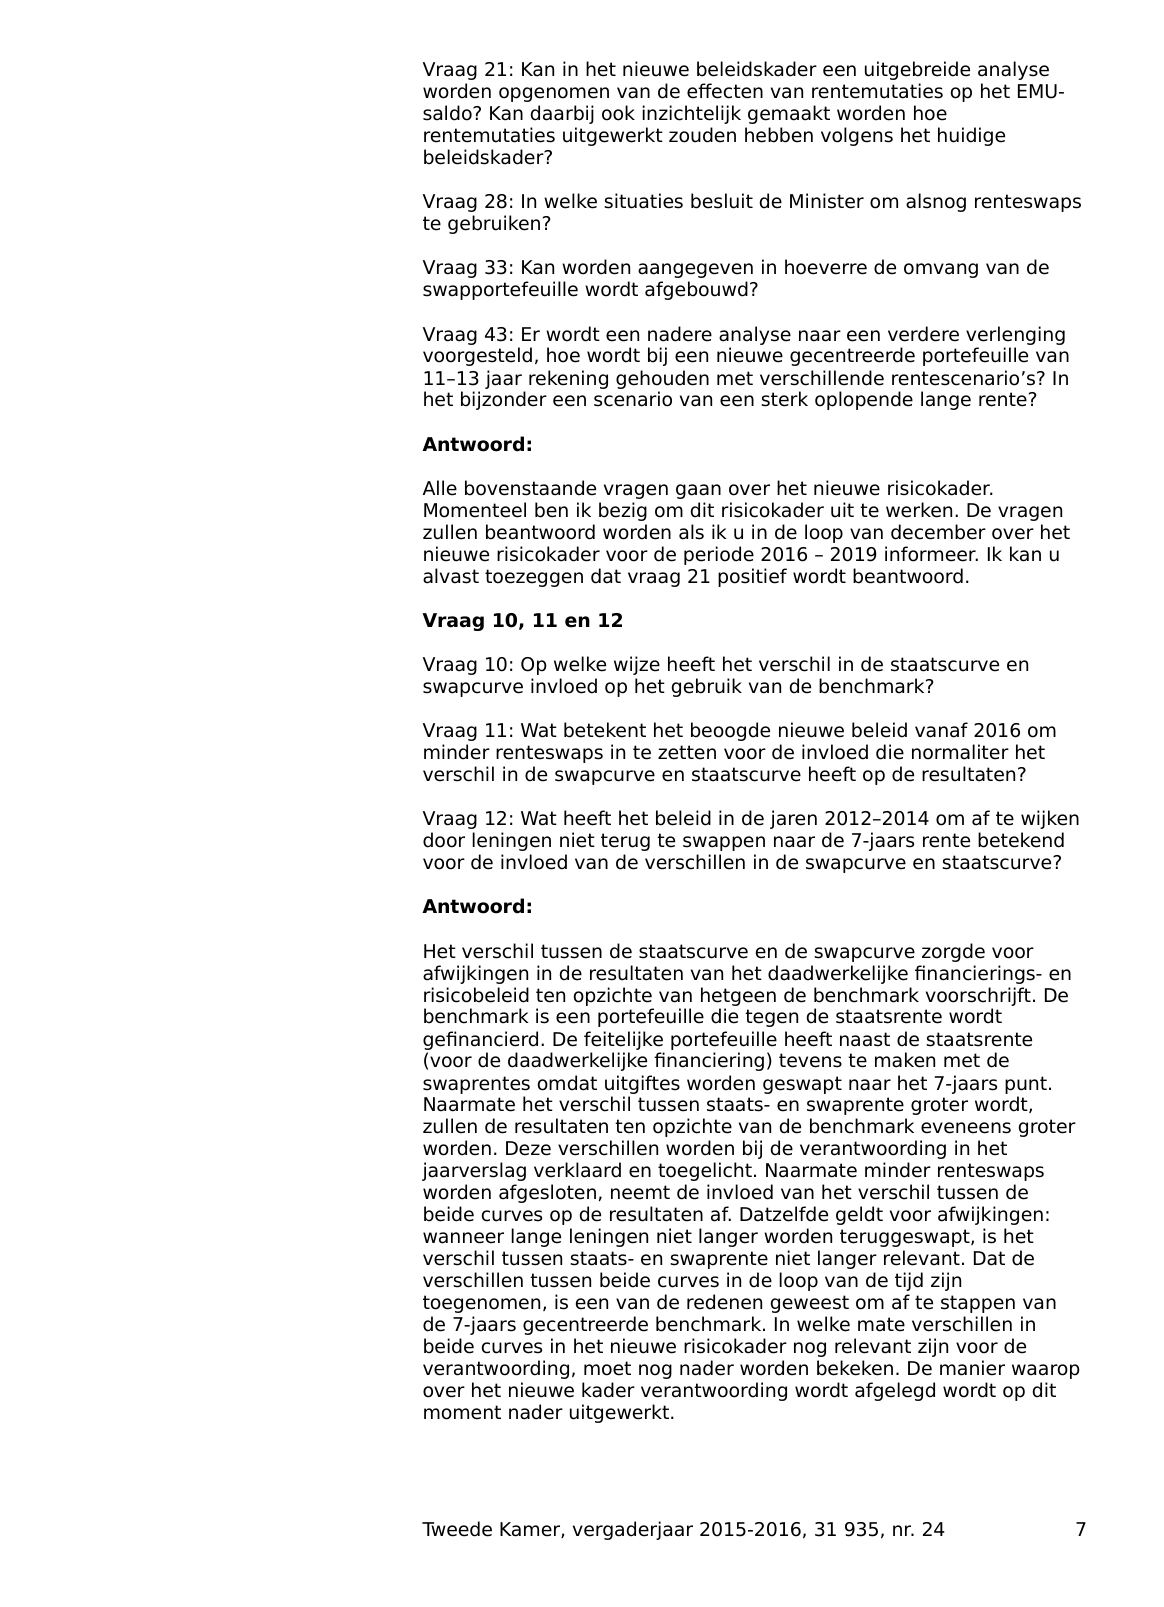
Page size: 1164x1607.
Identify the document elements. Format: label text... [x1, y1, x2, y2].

text Vraag 28: In welke situaties besluit de Minister om alsnog renteswaps te gebruiken? [422, 191, 1087, 235]
subtitle Antwoord: [422, 433, 1087, 456]
text Vraag 12: Wat heeft het beleid in de jaren 2012–2014 om af te wijken door leningen niet terug te swappen naar de 7-jaars rente betekend voor de invloed van de verschillen in de swapcurve en staatscurve? [422, 808, 1087, 874]
subtitle Vraag 10, 11 en 12 [422, 610, 1087, 632]
text Vraag 11: Wat betekent het beoogde nieuwe beleid vanaf 2016 om minder renteswaps in te zetten voor de invloed die normaliter het verschil in de swapcurve en staatscurve heeft op de resultaten? [422, 720, 1087, 786]
text Het verschil tussen de staatscurve en de swapcurve zorgde voor afwijkingen in de resultaten van het daadwerkelijke financierings- en risicobeleid ten opzichte van hetgeen de benchmark voorschrijft. De benchmark is een portefeuille die tegen de staatsrente wordt gefinancierd. De feitelijke portefeuille heeft naast de staatsrente (voor de daadwerkelijke financiering) tevens te maken met de swaprentes omdat uitgiftes worden geswapt naar het 7-jaars punt. Naarmate het verschil tussen staats- en swaprente groter wordt, zullen de resultaten ten opzichte van de benchmark eveneens groter worden. Deze verschillen worden bij de verantwoording in het jaarverslag verklaard en toegelicht. Naarmate minder renteswaps worden afgesloten, neemt de invloed van het verschil tussen de beide curves op de resultaten af. Datzelfde geldt voor afwijkingen: wanneer lange leningen niet langer worden teruggeswapt, is het verschil tussen staats- en swaprente niet langer relevant. Dat de verschillen tussen beide curves in de loop van de tijd zijn toegenomen, is een van de redenen geweest om af te stappen van de 7-jaars gecentreerde benchmark. In welke mate verschillen in beide curves in het nieuwe risicokader nog relevant zijn voor de verantwoording, moet nog nader worden bekeken. De manier waarop over het nieuwe kader verantwoording wordt afgelegd wordt op dit moment nader uitgewerkt. [422, 941, 1087, 1424]
text Vraag 10: Op welke wijze heeft het verschil in de staatscurve en swapcurve invloed op het gebruik van de benchmark? [422, 654, 1087, 698]
text Alle bovenstaande vragen gaan over het nieuwe risicokader. Momenteel ben ik bezig om dit risicokader uit te werken. De vragen zullen beantwoord worden als ik u in de loop van december over het nieuwe risicokader voor de periode 2016 – 2019 informeer. Ik kan u alvast toezeggen dat vraag 21 positief wordt beantwoord. [422, 478, 1087, 588]
text Vraag 21: Kan in het nieuwe beleidskader een uitgebreide analyse worden opgenomen van de effecten van rentemutaties op het EMU-saldo? Kan daarbij ook inzichtelijk gemaakt worden hoe rentemutaties uitgewerkt zouden hebben volgens het huidige beleidskader? [422, 59, 1087, 169]
text Vraag 43: Er wordt een nadere analyse naar een verdere verlenging voorgesteld, hoe wordt bij een nieuwe gecentreerde portefeuille van 11–13 jaar rekening gehouden met verschillende rentescenario’s? In het bijzonder een scenario van een sterk oplopende lange rente? [422, 323, 1087, 411]
subtitle Antwoord: [422, 896, 1087, 918]
text Vraag 33: Kan worden aangegeven in hoeverre de omvang van de swapportefeuille wordt afgebouwd? [422, 257, 1087, 301]
